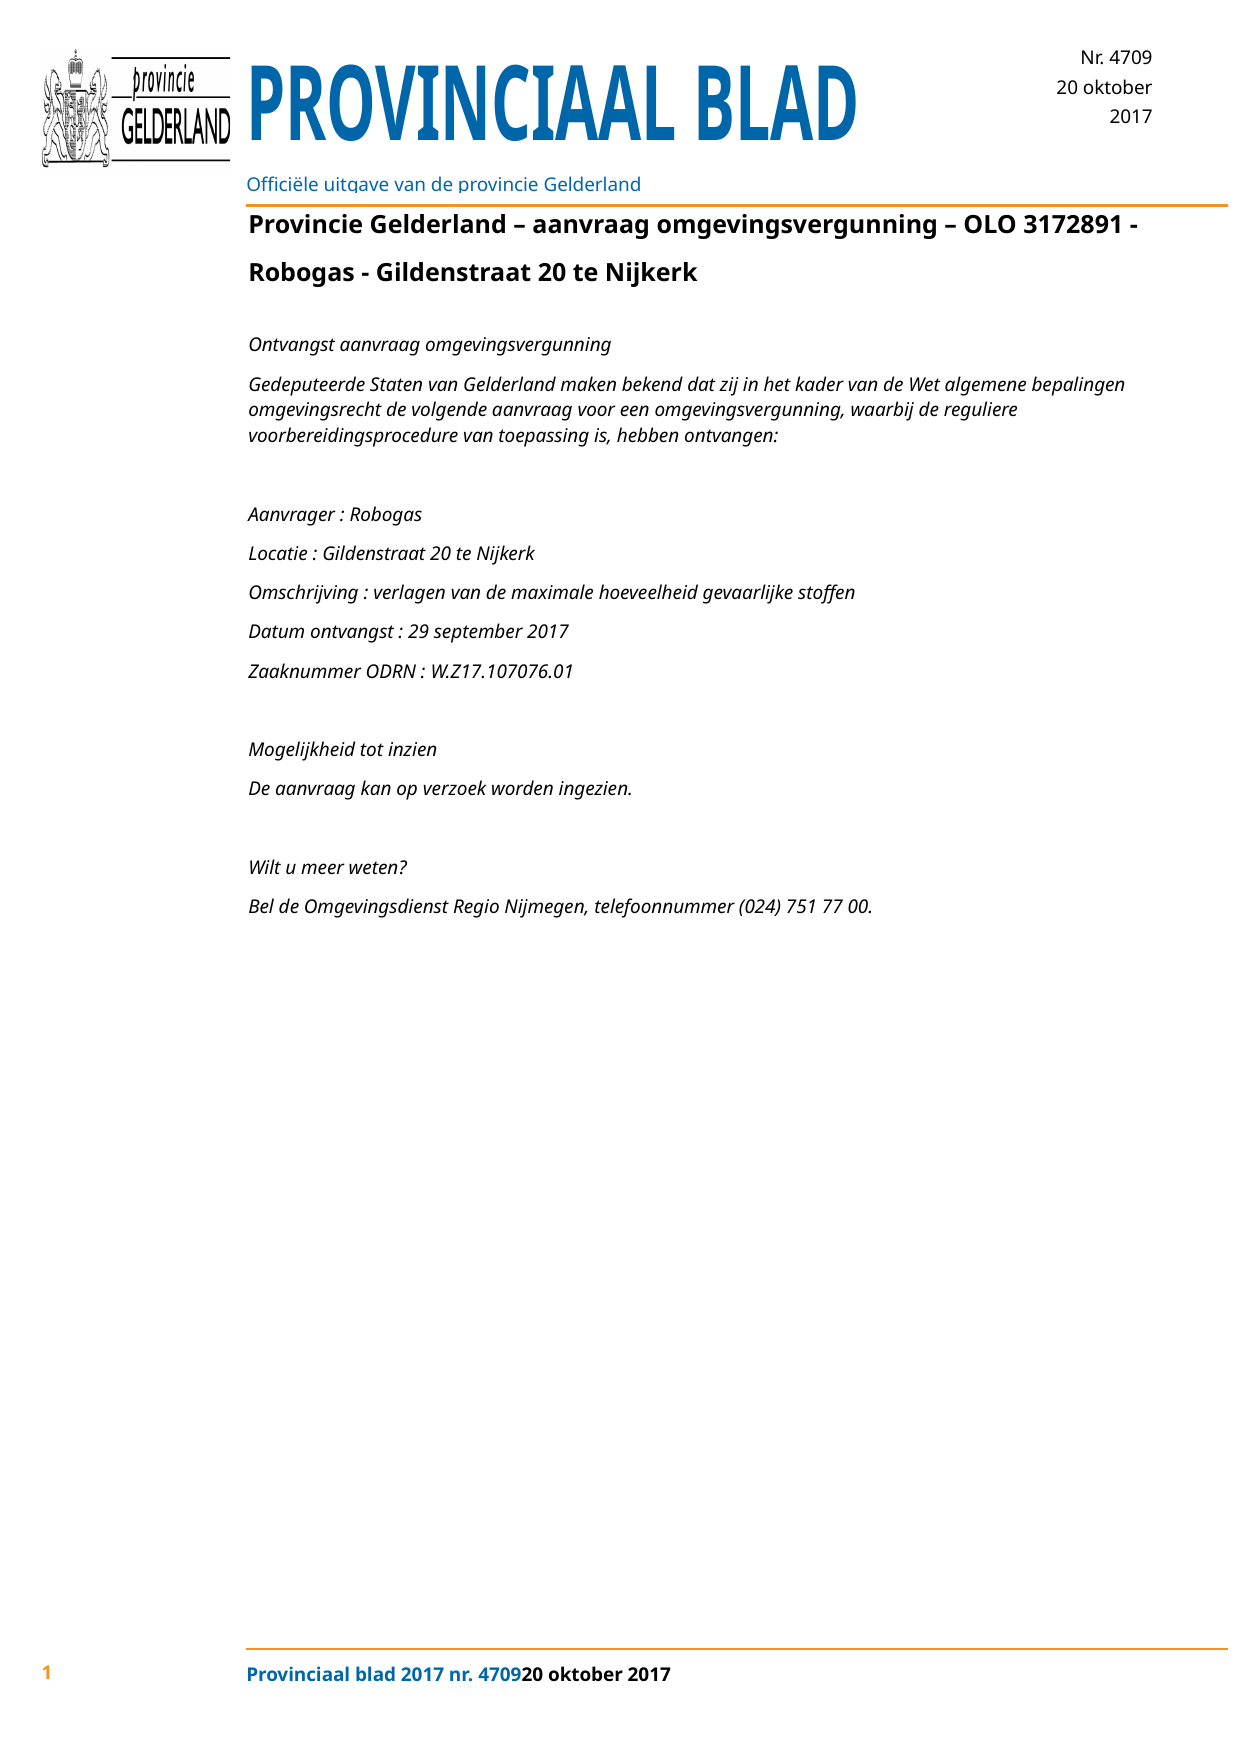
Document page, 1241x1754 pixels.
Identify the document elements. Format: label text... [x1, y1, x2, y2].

text De aanvraag kan op verzoek worden ingezien. [248, 776, 1152, 801]
text Wilt u meer weten? [248, 854, 1152, 880]
text Zaaknummer ODRN : W.Z17.107076.01 [248, 658, 1152, 683]
text Mogelijkheid tot inzien [248, 736, 1152, 762]
text Provincie Gelderland – aanvraag omgevingsvergunning – OLO 3172891 - Robogas - Gildenstraat 20 te Nijkerk [248, 207, 1152, 288]
text Ontvangst aanvraag omgevingsvergunning [248, 331, 1152, 357]
text Omschrijving : verlagen van de maximale hoeveelheid gevaarlijke stoffen [248, 579, 1152, 605]
text Locatie : Gildenstraat 20 te Nijkerk [248, 540, 1152, 566]
text Datum ontvangst : 29 september 2017 [248, 618, 1152, 644]
text Aanvrager : Robogas [248, 501, 1152, 526]
text Bel de Omgevingsdienst Regio Nijmegen, telefoonnummer (024) 751 77 00. [248, 893, 1152, 919]
picture [41, 47, 231, 172]
text Gedeputeerde Staten van Gelderland maken bekend dat zij in het kader van de Wet algemene bepalingen omgevingsrecht de volgende aanvraag voor een omgevingsvergunning, waarbij de reguliere voorbereidingsprocedure van toepassing is, hebben ontvangen: [248, 371, 1152, 448]
